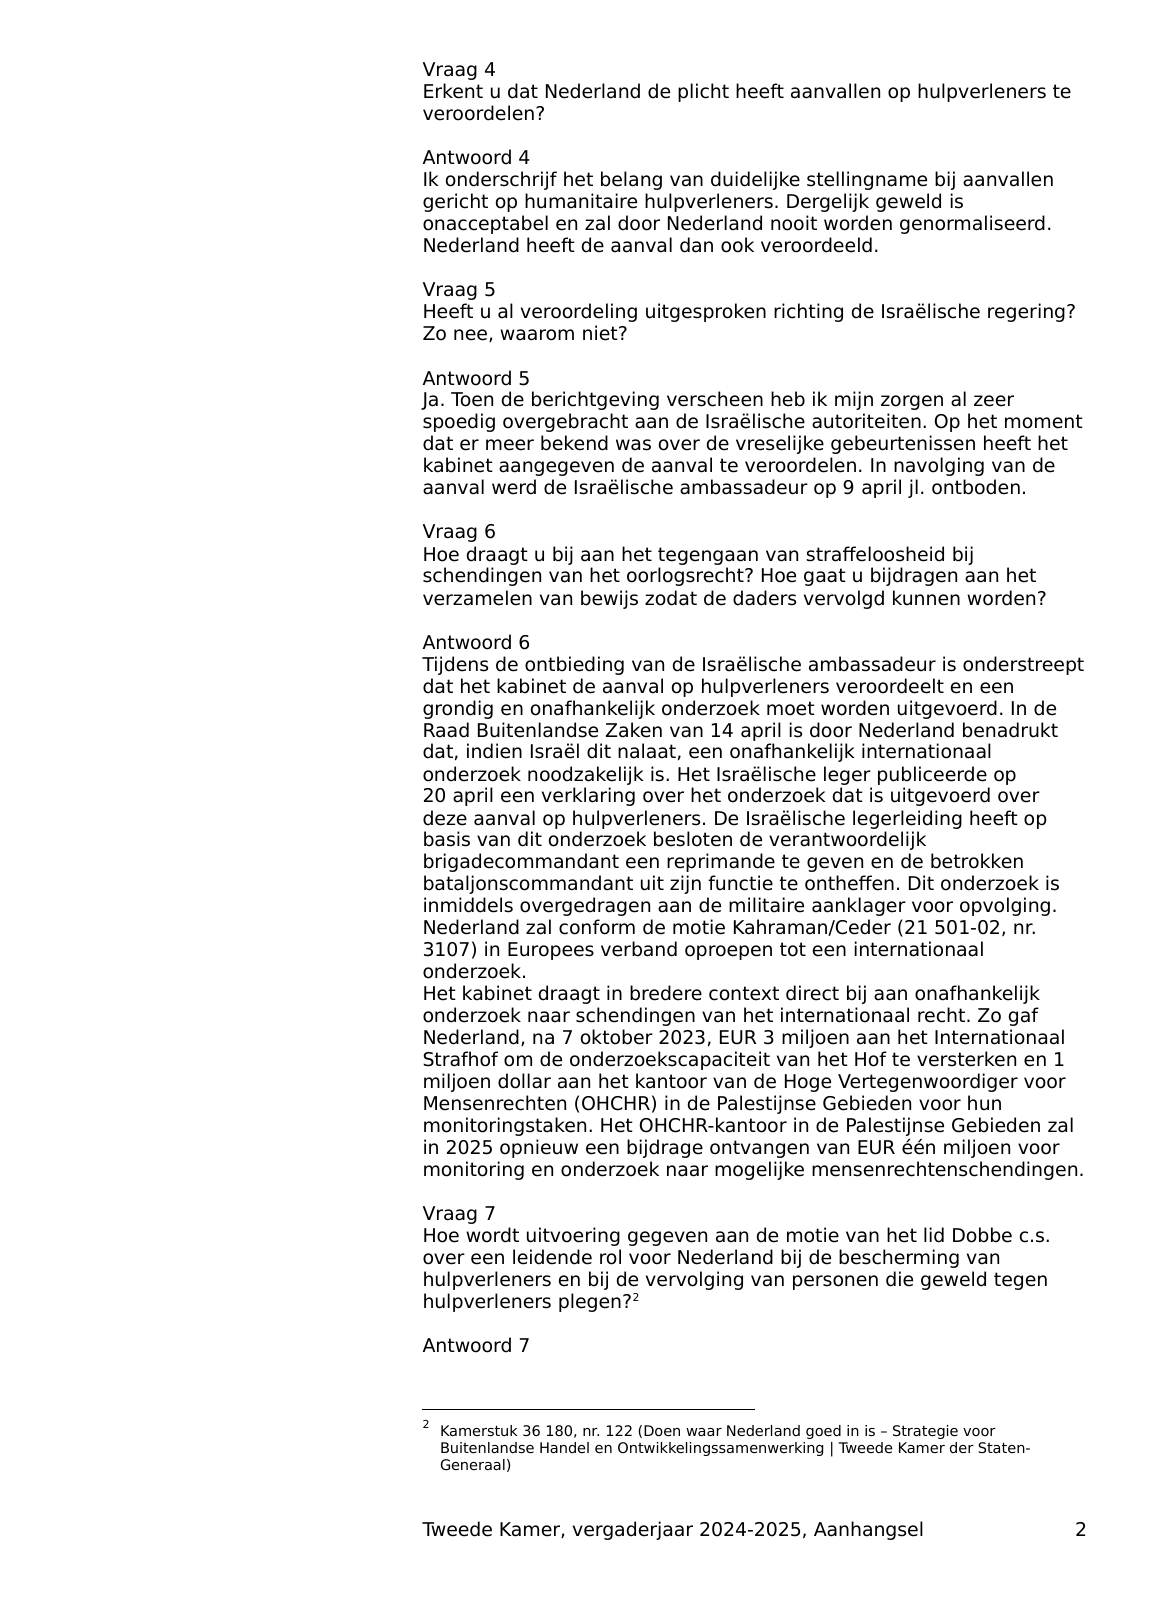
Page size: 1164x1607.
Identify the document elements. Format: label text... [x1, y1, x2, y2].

text Heeft u al veroordeling uitgesproken richting de Israëlische regering? Zo nee, waarom niet? [422, 301, 1087, 345]
text Vraag 5 [422, 279, 1087, 301]
text Antwoord 7 [422, 1335, 1087, 1357]
text Ik onderschrijf het belang van duidelijke stellingname bij aanvallen gericht op humanitaire hulpverleners. Dergelijk geweld is onacceptabel en zal door Nederland nooit worden genormaliseerd. Nederland heeft de aanval dan ook veroordeeld. [422, 169, 1087, 257]
text Kamerstuk 36 180, nr. 122 (Doen waar Nederland goed in is – Strategie voor Buitenlandse Handel en Ontwikkelingssamenwerking | Tweede Kamer der Staten-Generaal) [422, 1418, 1087, 1474]
text Vraag 4 [422, 59, 1087, 81]
text Hoe draagt u bij aan het tegengaan van straffeloosheid bij schendingen van het oorlogsrecht? Hoe gaat u bijdragen aan het verzamelen van bewijs zodat de daders vervolgd kunnen worden? [422, 543, 1087, 609]
text Vraag 7 [422, 1203, 1087, 1225]
text Antwoord 5 [422, 367, 1087, 389]
text Ja. Toen de berichtgeving verscheen heb ik mijn zorgen al zeer spoedig overgebracht aan de Israëlische autoriteiten. Op het moment dat er meer bekend was over de vreselijke gebeurtenissen heeft het kabinet aangegeven de aanval te veroordelen. In navolging van de aanval werd de Israëlische ambassadeur op 9 april jl. ontboden. [422, 389, 1087, 499]
text Tijdens de ontbieding van de Israëlische ambassadeur is onderstreept dat het kabinet de aanval op hulpverleners veroordeelt en een grondig en onafhankelijk onderzoek moet worden uitgevoerd. In de Raad Buitenlandse Zaken van 14 april is door Nederland benadrukt dat, indien Israël dit nalaat, een onafhankelijk internationaal onderzoek noodzakelijk is. Het Israëlische leger publiceerde op 20 april een verklaring over het onderzoek dat is uitgevoerd over deze aanval op hulpverleners. De Israëlische legerleiding heeft op basis van dit onderzoek besloten de verantwoordelijk brigadecommandant een reprimande te geven en de betrokken bataljonscommandant uit zijn functie te ontheffen. Dit onderzoek is inmiddels overgedragen aan de militaire aanklager voor opvolging. Nederland zal conform de motie Kahraman/Ceder (21 501-02, nr. 3107) in Europees verband oproepen tot een internationaal onderzoek. [422, 653, 1087, 983]
text Erkent u dat Nederland de plicht heeft aanvallen op hulpverleners te veroordelen? [422, 81, 1087, 125]
text Vraag 6 [422, 521, 1087, 543]
text Hoe wordt uitvoering gegeven aan de motie van het lid Dobbe c.s. over een leidende rol voor Nederland bij de bescherming van hulpverleners en bij de vervolging van personen die geweld tegen hulpverleners plegen? [422, 1225, 1087, 1313]
text Antwoord 6 [422, 632, 1087, 653]
text Antwoord 4 [422, 147, 1087, 169]
text Het kabinet draagt in bredere context direct bij aan onafhankelijk onderzoek naar schendingen van het internationaal recht. Zo gaf Nederland, na 7 oktober 2023, EUR 3 miljoen aan het Internationaal Strafhof om de onderzoekscapaciteit van het Hof te versterken en 1 miljoen dollar aan het kantoor van de Hoge Vertegenwoordiger voor Mensenrechten (OHCHR) in de Palestijnse Gebieden voor hun monitoringstaken. Het OHCHR-kantoor in de Palestijnse Gebieden zal in 2025 opnieuw een bijdrage ontvangen van EUR één miljoen voor monitoring en onderzoek naar mogelijke mensenrechtenschendingen. [422, 983, 1087, 1181]
